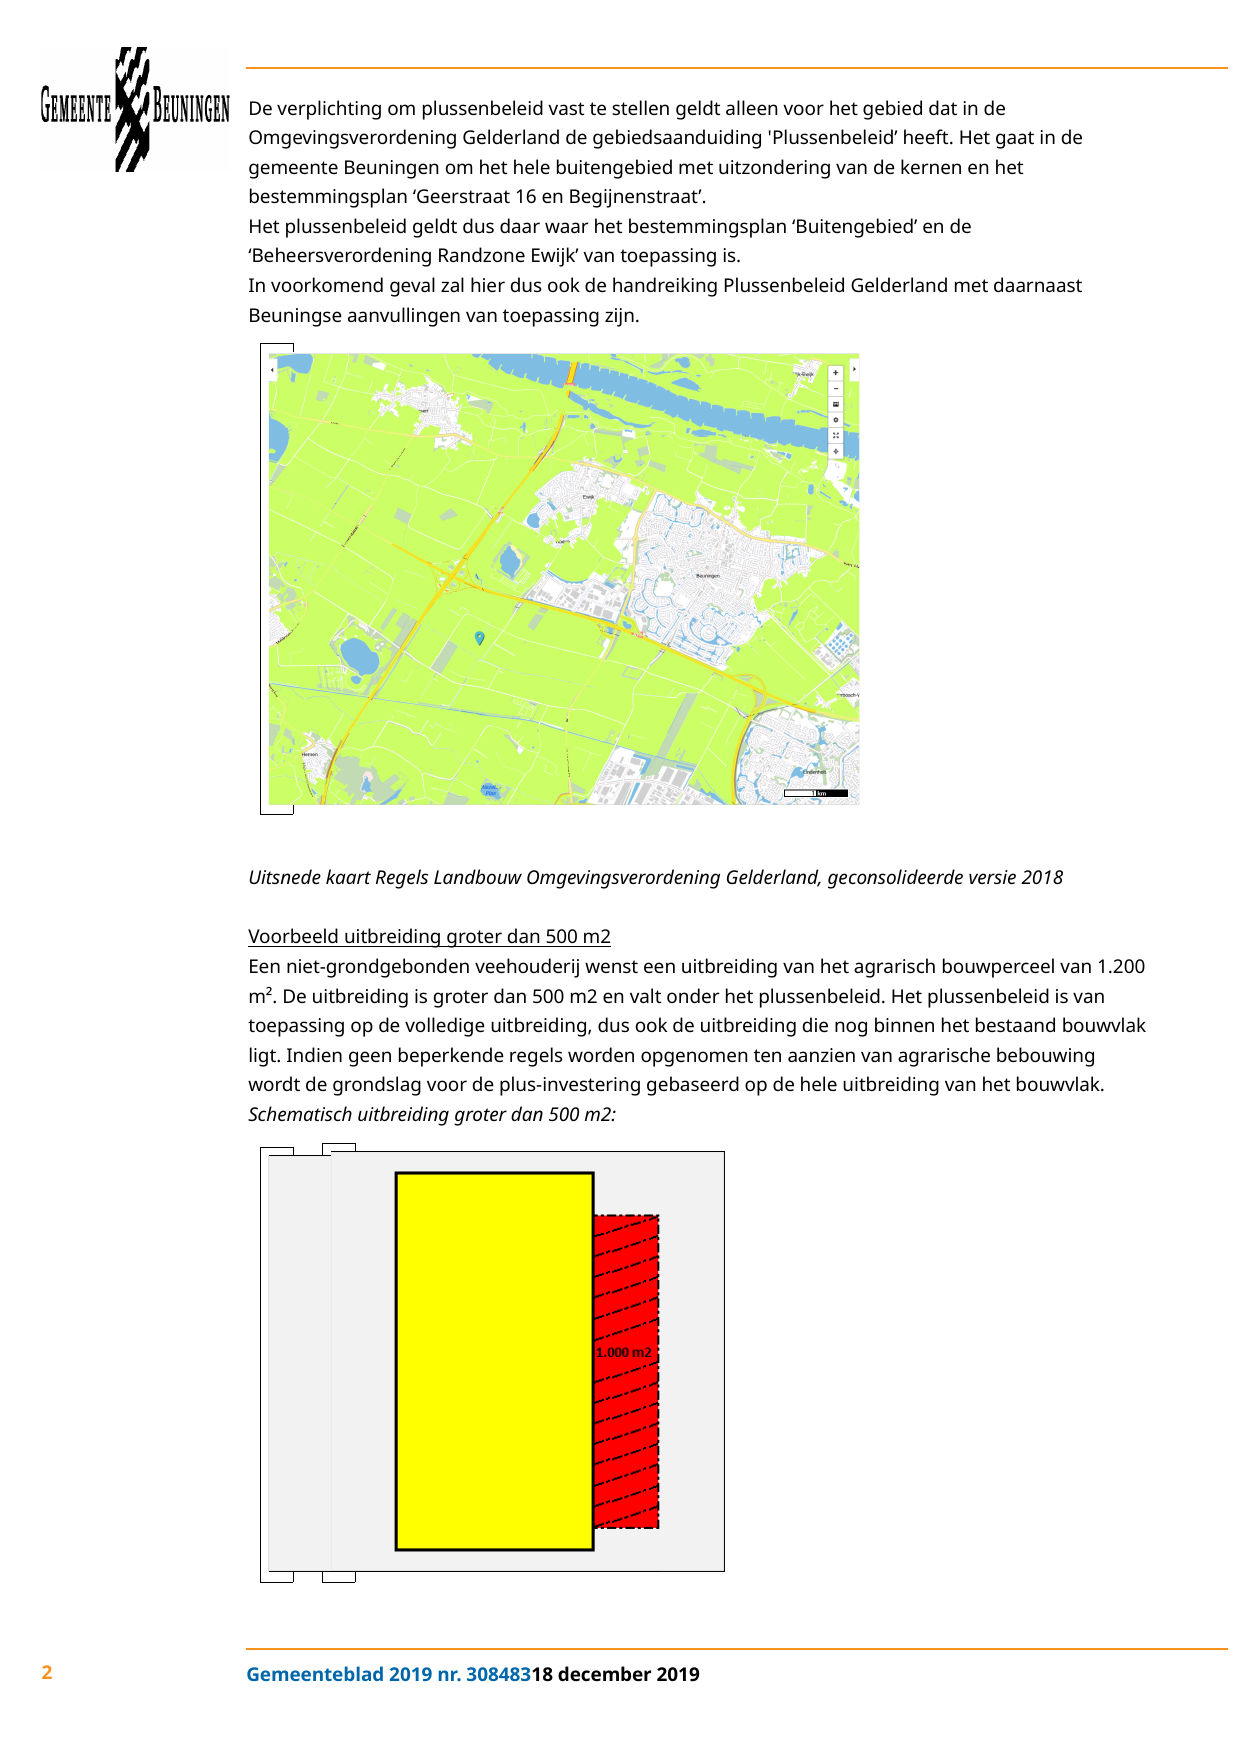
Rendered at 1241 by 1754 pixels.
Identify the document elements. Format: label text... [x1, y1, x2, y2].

text Het plussenbeleid geldt dus daar waar het bestemmingsplan ‘Buitengebied’ en de ‘Beheersverordening Randzone Ewijk’ van toepassing is. [248, 213, 1152, 268]
picture [41, 47, 231, 172]
text De verplichting om plussenbeleid vast te stellen geldt alleen voor het gebied dat in de Omgevingsverordening Gelderland de gebiedsaanduiding 'Plussenbeleid’ heeft. Het gaat in de gemeente Beuningen om het hele buitengebied met uitzondering van de kernen en het bestemmingsplan ‘Geerstraat 16 en Begijnenstraat’. [248, 95, 1152, 209]
picture [268, 1151, 726, 1573]
text Een niet-grondgebonden veehouderij wenst een uitbreiding van het agrarisch bouwperceel van 1.200 m². De uitbreiding is groter dan 500 m2 en valt onder het plussenbeleid. Het plussenbeleid is van toepassing op de volledige uitbreiding, dus ook de uitbreiding die nog binnen het bestaand bouwvlak ligt. Indien geen beperkende regels worden opgenomen ten aanzien van agrarische bebouwing wordt de grondslag voor de plus-investering gebaseerd op de hele uitbreiding van het bouwvlak. [248, 953, 1152, 1097]
picture [268, 352, 860, 805]
text In voorkomend geval zal hier dus ook de handreiking Plussenbeleid Gelderland met daarnaast Beuningse aanvullingen van toepassing zijn. [248, 272, 1152, 328]
text Schematisch uitbreiding groter dan 500 m2: [248, 1101, 1152, 1127]
text Uitsnede kaart Regels Landbouw Omgevingsverordening Gelderland, geconsolideerde versie 2018 [248, 864, 1152, 890]
text Voorbeeld uitbreiding groter dan 500 m2 [248, 924, 1152, 949]
